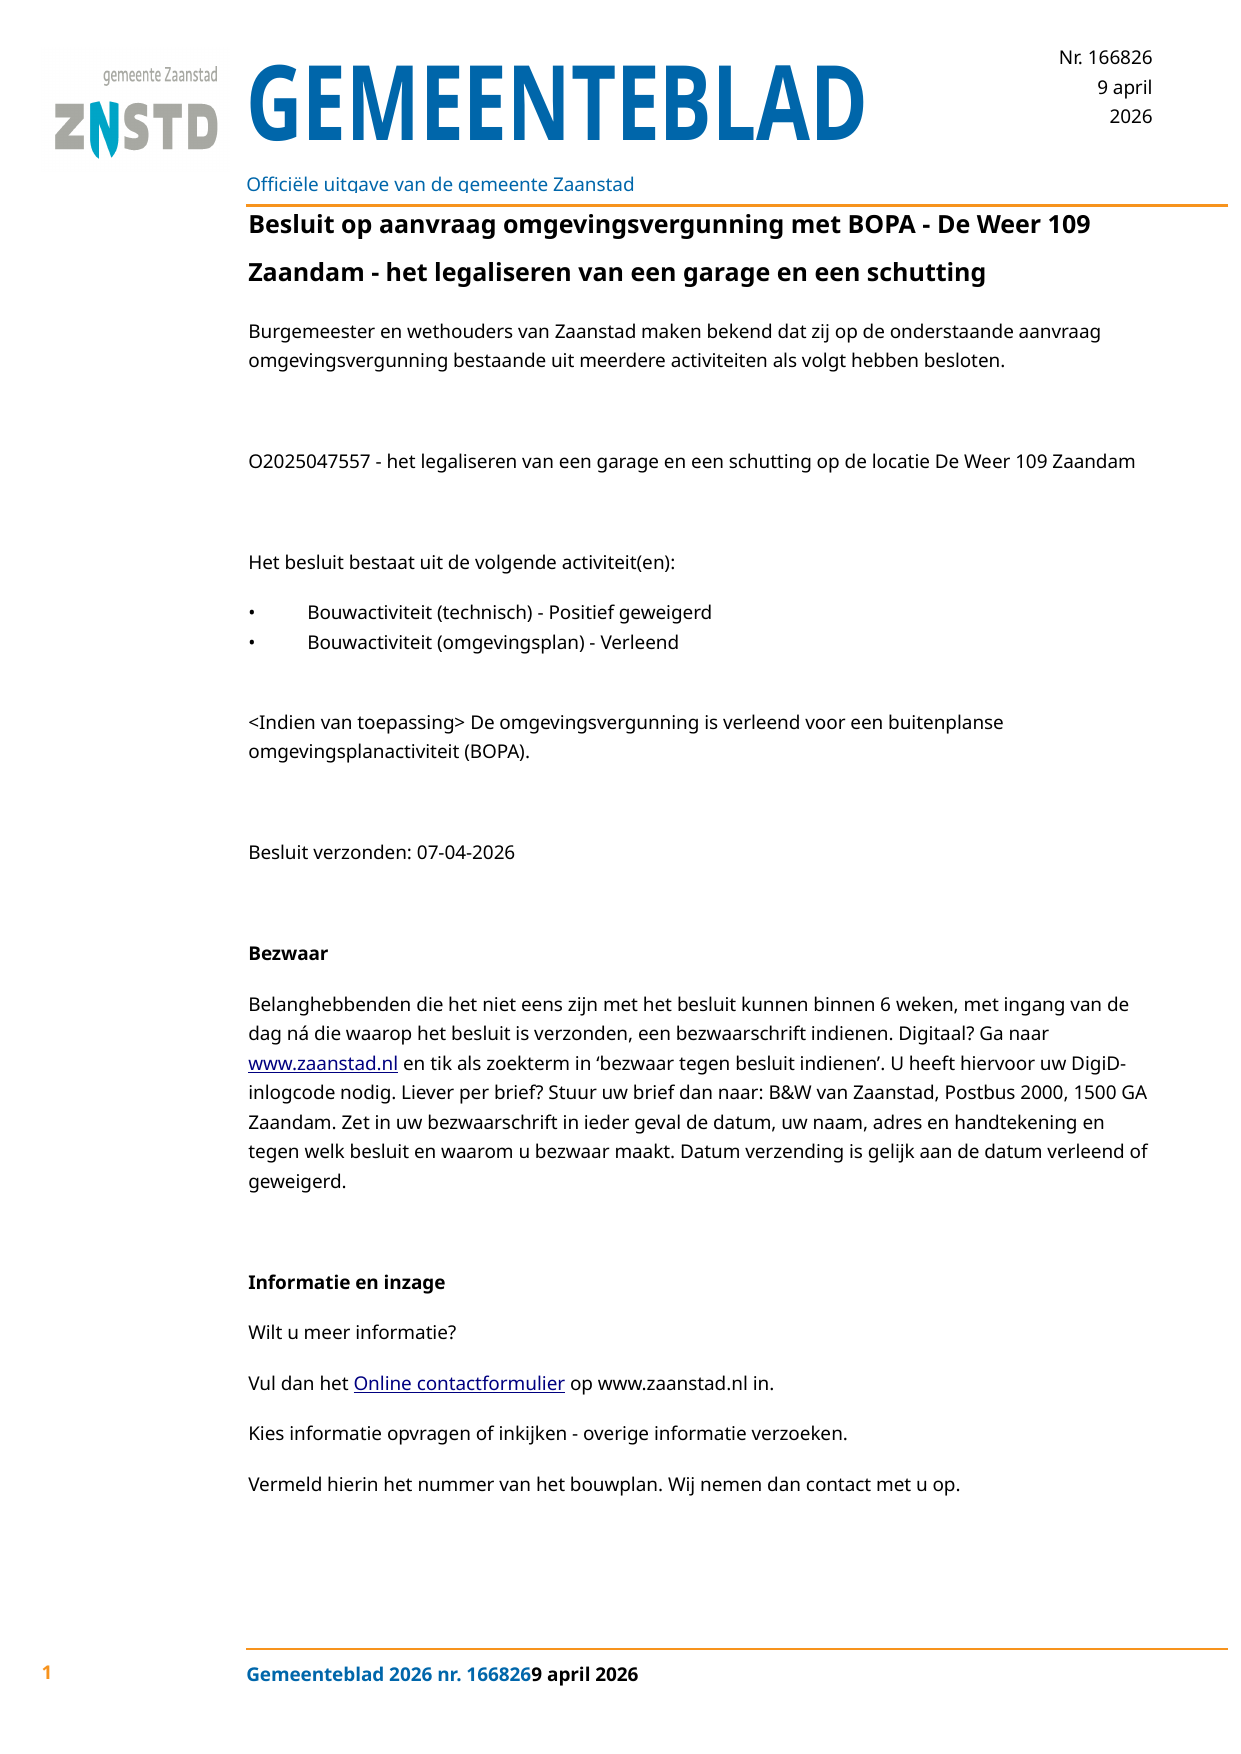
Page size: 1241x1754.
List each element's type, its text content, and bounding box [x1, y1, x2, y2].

text Informatie en inzage [248, 1269, 1152, 1295]
text Kies informatie opvragen of inkijken - overige informatie verzoeken. [248, 1420, 1152, 1446]
text Vul dan het Online contactformulier op www.zaanstad.nl in. [248, 1370, 1152, 1396]
list Bouwactiviteit (omgevingsplan) - Verleend [248, 629, 1152, 655]
text Vermeld hierin het nummer van het bouwplan. Wij nemen dan contact met u op. [248, 1471, 1152, 1497]
picture [41, 47, 231, 172]
text Burgemeester en wethouders van Zaanstad maken bekend dat zij op de onderstaande aanvraag omgevingsvergunning bestaande uit meerdere activiteiten als volgt hebben besloten. [248, 318, 1152, 373]
text Besluit verzonden: 07-04-2026 [248, 839, 1152, 865]
text O2025047557 - het legaliseren van een garage en een schutting op de locatie De Weer 109 Zaandam [248, 448, 1152, 474]
text Het besluit bestaat uit de volgende activiteit(en): [248, 549, 1152, 575]
text Belanghebbenden die het niet eens zijn met het besluit kunnen binnen 6 weken, met ingang van de dag ná die waarop het besluit is verzonden, een bezwaarschrift indienen. Digitaal? Ga naar www.zaanstad.nl en tik als zoekterm in ‘bezwaar tegen besluit indienen’. U heeft hiervoor uw DigiD-inlogcode nodig. Liever per brief? Stuur uw brief dan naar: B&W van Zaanstad, Postbus 2000, 1500 GA Zaandam. Zet in uw bezwaarschrift in ieder geval de datum, uw naam, adres en handtekening en tegen welk besluit en waarom u bezwaar maakt. Datum verzending is gelijk aan de datum verleend of geweigerd. [248, 991, 1152, 1194]
list Bouwactiviteit (technisch) - Positief geweigerd [248, 599, 1152, 625]
text Bezwaar [248, 940, 1152, 966]
text Besluit op aanvraag omgevingsvergunning met BOPA - De Weer 109 Zaandam - het legaliseren van een garage en een schutting [248, 207, 1152, 288]
text Wilt u meer informatie? [248, 1319, 1152, 1345]
text <Indien van toepassing> De omgevingsvergunning is verleend voor een buitenplanse omgevingsplanactiviteit (BOPA). [248, 709, 1152, 764]
